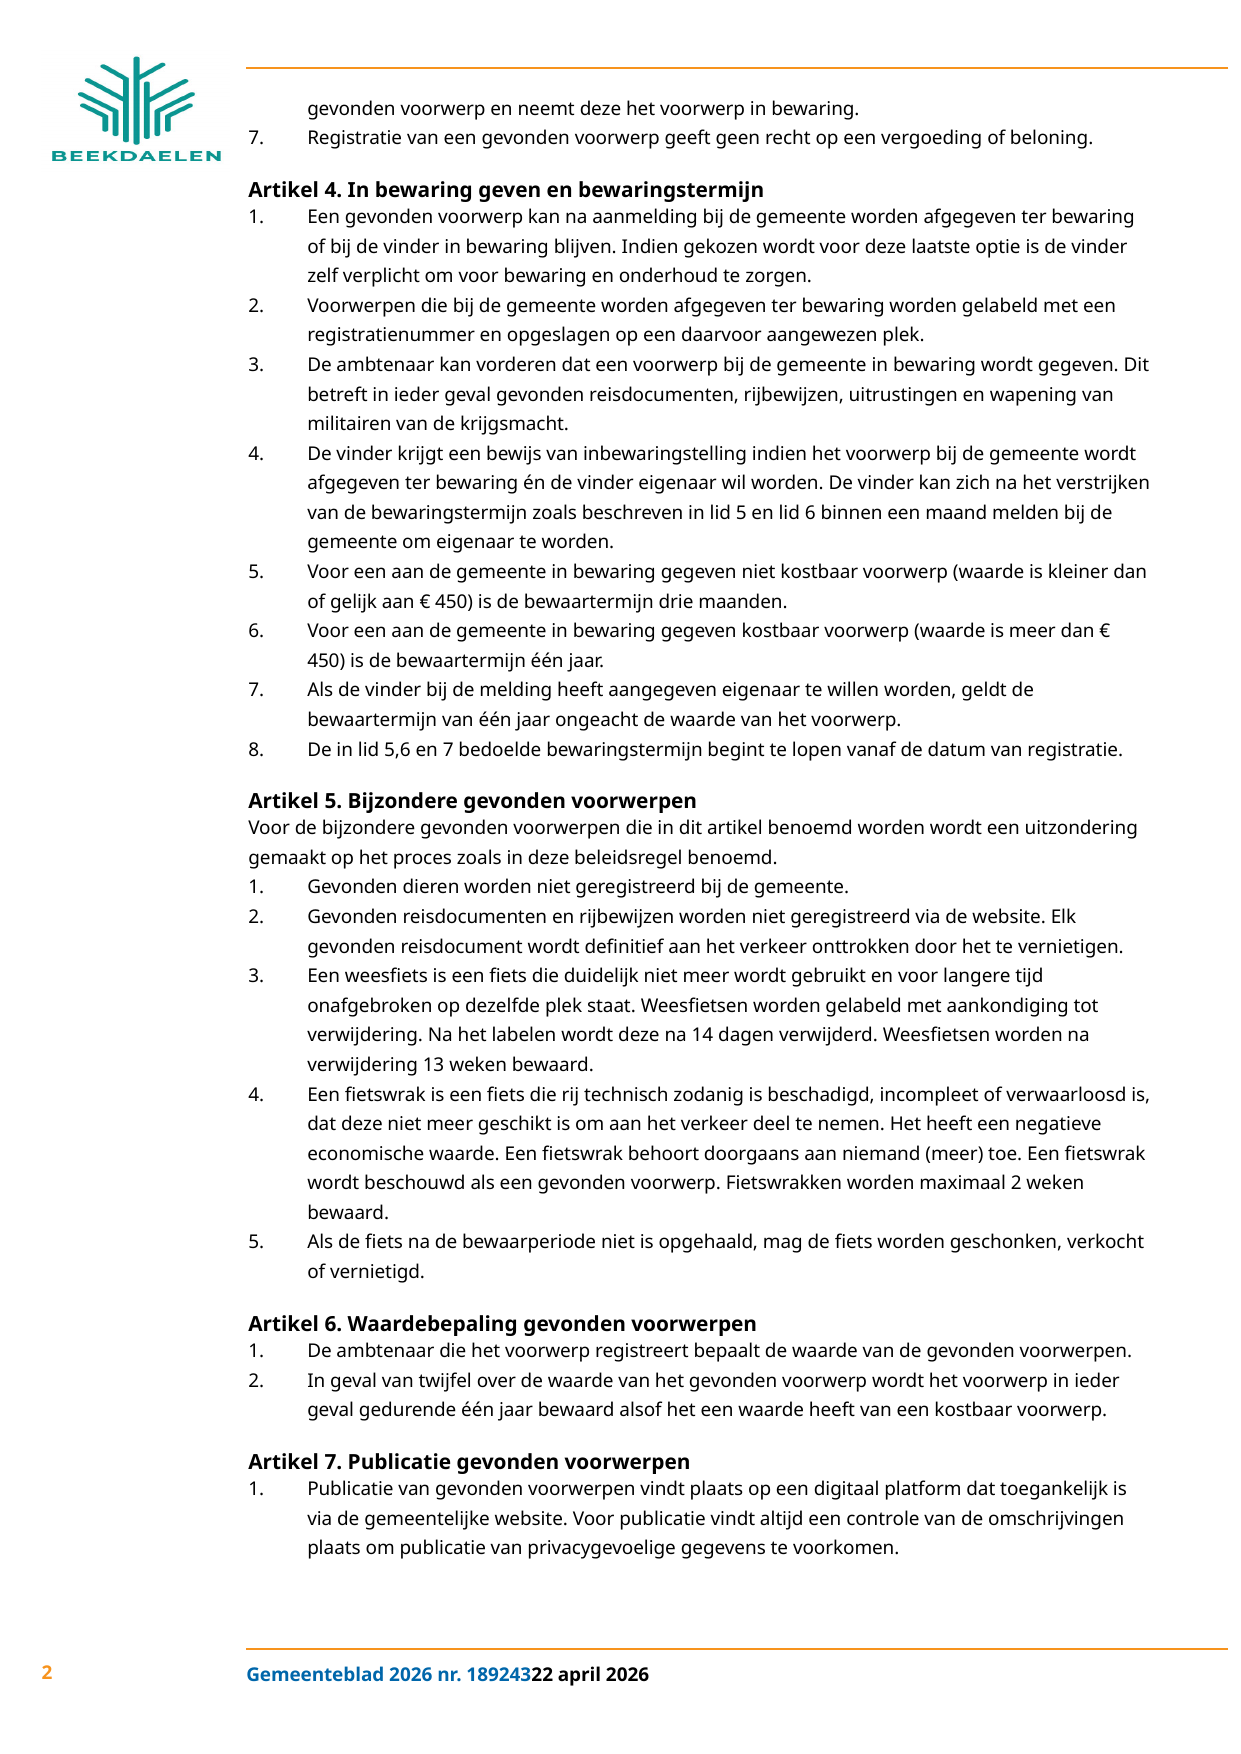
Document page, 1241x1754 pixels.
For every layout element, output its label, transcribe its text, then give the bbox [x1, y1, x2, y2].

list Gevonden reisdocumenten en rijbewijzen worden niet geregistreerd via de website. Elk gevonden reisdocument wordt definitief aan het verkeer onttrokken door het te vernietigen. [248, 903, 1152, 959]
list Een weesfiets is een fiets die duidelijk niet meer wordt gebruikt en voor langere tijd onafgebroken op dezelfde plek staat. Weesfietsen worden gelabeld met aankondiging tot verwijdering. Na het labelen wordt deze na 14 dagen verwijderd. Weesfietsen worden na verwijdering 13 weken bewaard. [248, 962, 1152, 1077]
list Gevonden dieren worden niet geregistreerd bij de gemeente. [248, 874, 1152, 899]
list gevonden voorwerp en neemt deze het voorwerp in bewaring. [248, 95, 1152, 121]
text Artikel 4. In bewaring geven en bewaringstermijn [248, 175, 1152, 203]
list In geval van twijfel over de waarde van het gevonden voorwerp wordt het voorwerp in ieder geval gedurende één jaar bewaard alsof het een waarde heeft van een kostbaar voorwerp. [248, 1367, 1152, 1422]
list Een fietswrak is een fiets die rij technisch zodanig is beschadigd, incompleet of verwaarloosd is, dat deze niet meer geschikt is om aan het verkeer deel te nemen. Het heeft een negatieve economische waarde. Een fietswrak behoort doorgaans aan niemand (meer) toe. Een fietswrak wordt beschouwd als een gevonden voorwerp. Fietswrakken worden maximaal 2 weken bewaard. [248, 1081, 1152, 1225]
list De in lid 5,6 en 7 bedoelde bewaringstermijn begint te lopen vanaf de datum van registratie. [248, 736, 1152, 761]
list Voor een aan de gemeente in bewaring gegeven niet kostbaar voorwerp (waarde is kleiner dan of gelijk aan € 450) is de bewaartermijn drie maanden. [248, 558, 1152, 613]
list Een gevonden voorwerp kan na aanmelding bij de gemeente worden afgegeven ter bewaring of bij de vinder in bewaring blijven. Indien gekozen wordt voor deze laatste optie is de vinder zelf verplicht om voor bewaring en onderhoud te zorgen. [248, 203, 1152, 288]
text Artikel 6. Waardebepaling gevonden voorwerpen [248, 1309, 1152, 1337]
text Voor de bijzondere gevonden voorwerpen die in dit artikel benoemd worden wordt een uitzondering gemaakt op het proces zoals in deze beleidsregel benoemd. [248, 814, 1152, 870]
list Registratie van een gevonden voorwerp geeft geen recht op een vergoeding of beloning. [248, 124, 1152, 150]
list De ambtenaar die het voorwerp registreert bepaalt de waarde van de gevonden voorwerpen. [248, 1337, 1152, 1363]
list Voor een aan de gemeente in bewaring gegeven kostbaar voorwerp (waarde is meer dan € 450) is de bewaartermijn één jaar. [248, 617, 1152, 673]
list Als de fiets na de bewaarperiode niet is opgehaald, mag de fiets worden geschonken, verkocht of vernietigd. [248, 1229, 1152, 1284]
picture [41, 47, 231, 172]
text Artikel 5. Bijzondere gevonden voorwerpen [248, 786, 1152, 814]
list De vinder krijgt een bewijs van inbewaringstelling indien het voorwerp bij de gemeente wordt afgegeven ter bewaring én de vinder eigenaar wil worden. De vinder kan zich na het verstrijken van de bewaringstermijn zoals beschreven in lid 5 en lid 6 binnen een maand melden bij de gemeente om eigenaar te worden. [248, 440, 1152, 554]
list Als de vinder bij de melding heeft aangegeven eigenaar te willen worden, geldt de bewaartermijn van één jaar ongeacht de waarde van het voorwerp. [248, 677, 1152, 732]
text Artikel 7. Publicatie gevonden voorwerpen [248, 1447, 1152, 1475]
list Voorwerpen die bij de gemeente worden afgegeven ter bewaring worden gelabeld met een registratienummer en opgeslagen op een daarvoor aangewezen plek. [248, 292, 1152, 347]
list Publicatie van gevonden voorwerpen vindt plaats op een digitaal platform dat toegankelijk is via de gemeentelijke website. Voor publicatie vindt altijd een controle van de omschrijvingen plaats om publicatie van privacygevoelige gegevens te voorkomen. [248, 1475, 1152, 1560]
list De ambtenaar kan vorderen dat een voorwerp bij de gemeente in bewaring wordt gegeven. Dit betreft in ieder geval gevonden reisdocumenten, rijbewijzen, uitrustingen en wapening van militairen van de krijgsmacht. [248, 351, 1152, 436]
